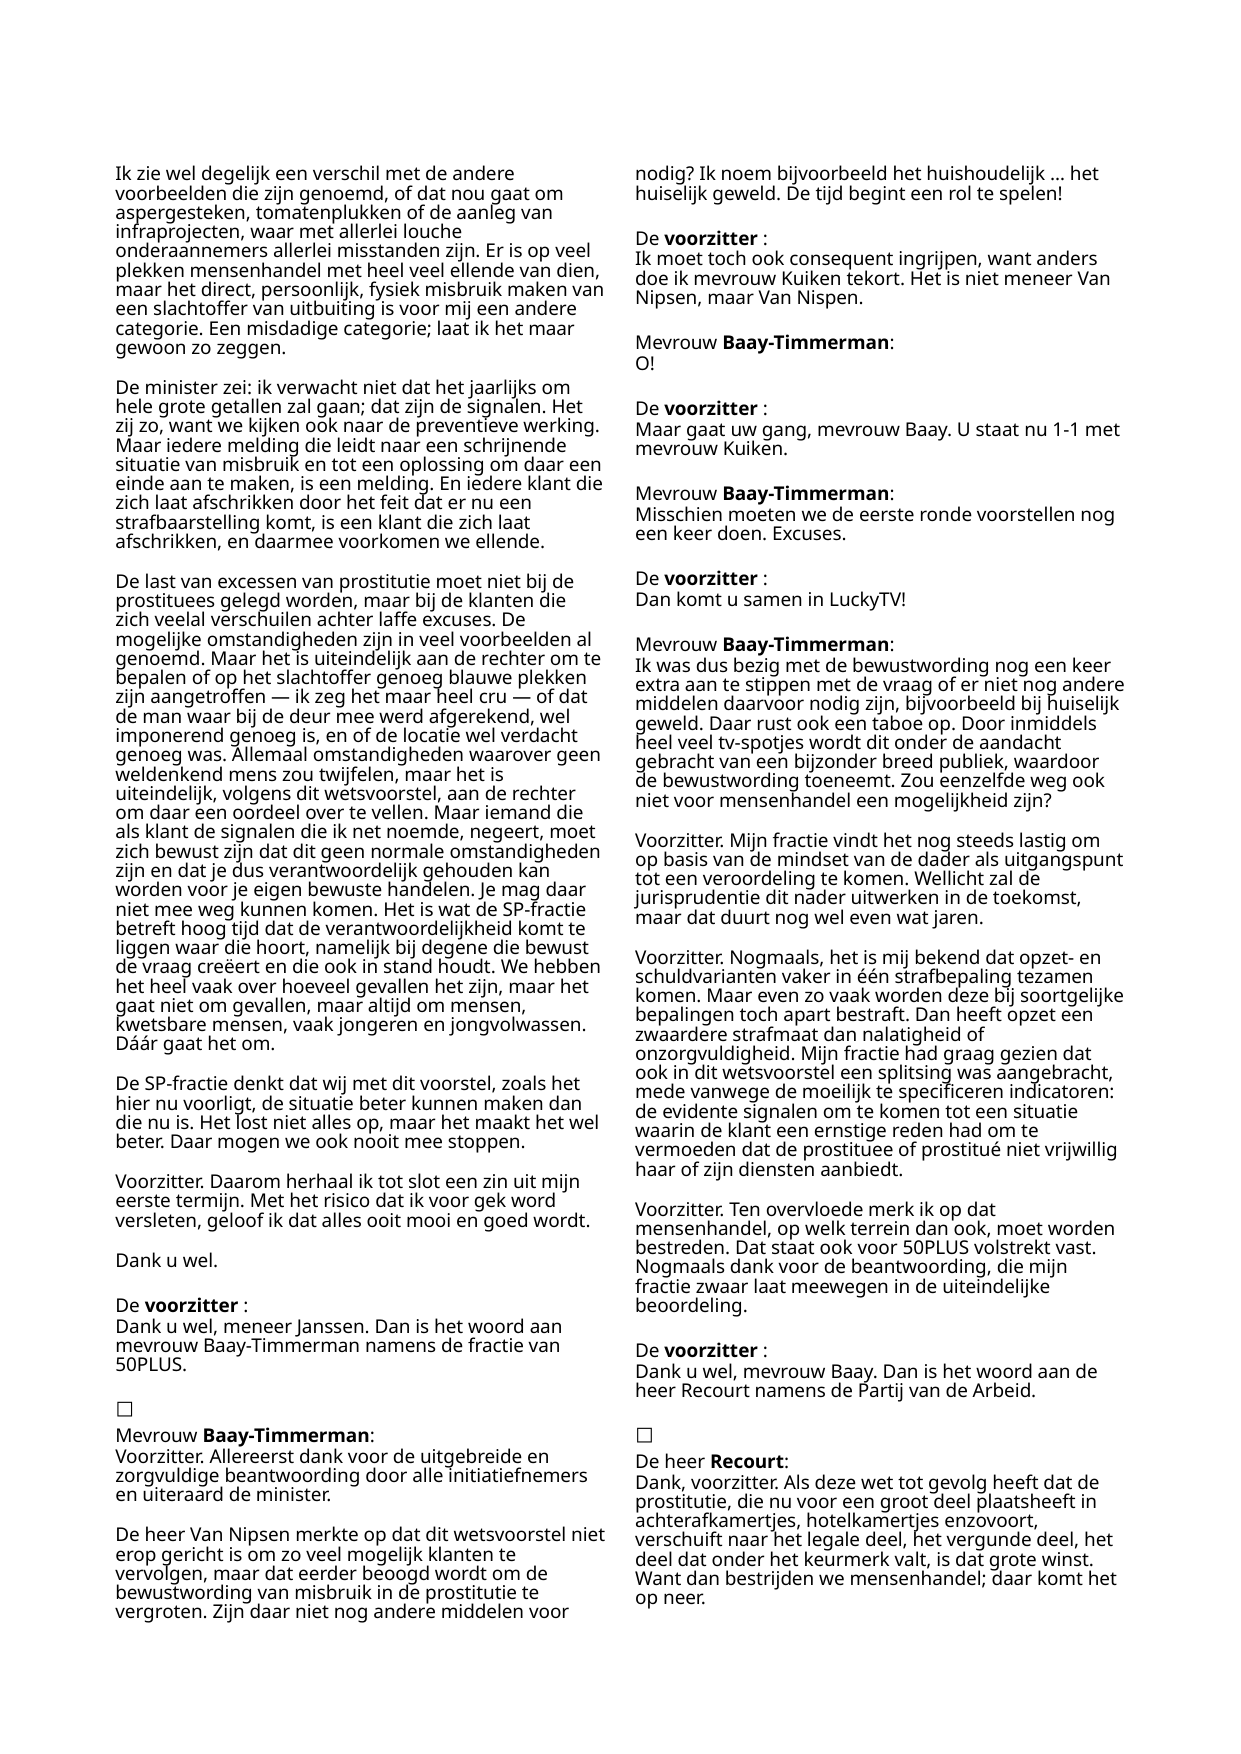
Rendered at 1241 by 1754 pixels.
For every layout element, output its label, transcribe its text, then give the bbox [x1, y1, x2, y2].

text Dank u wel, mevrouw Baay. Dan is het woord aan de heer Recourt namens de Partij van de Arbeid. [635, 1363, 1125, 1401]
text De SP-fractie denkt dat wij met dit voorstel, zoals het hier nu voorligt, de situatie beter kunnen maken dan die nu is. Het lost niet alles op, maar het maakt het wel beter. Daar mogen we ook nooit mee stoppen. [115, 1075, 605, 1152]
text ⬜ [115, 1396, 605, 1422]
text Misschien moeten we de eerste ronde voorstellen nog een keer doen. Excuses. [635, 506, 1125, 544]
text ⬜ [635, 1422, 1125, 1448]
text De last van excessen van prostitutie moet niet bij de prostituees gelegd worden, maar bij de klanten die zich veelal verschuilen achter laffe excuses. De mogelijke omstandigheden zijn in veel voorbeelden al genoemd. Maar het is uiteindelijk aan de rechter om te bepalen of op het slachtoffer genoeg blauwe plekken zijn aangetroffen — ik zeg het maar heel cru — of dat de man waar bij de deur mee werd afgerekend, wel imponerend genoeg is, en of de locatie wel verdacht genoeg was. Allemaal omstandigheden waarover geen weldenkend mens zou twijfelen, maar het is uiteindelijk, volgens dit wetsvoorstel, aan de rechter om daar een oordeel over te vellen. Maar iemand die als klant de signalen die ik net noemde, negeert, moet zich bewust zijn dat dit geen normale omstandigheden zijn en dat je dus verantwoordelijk gehouden kan worden voor je eigen bewuste handelen. Je mag daar niet mee weg kunnen komen. Het is wat de SP-fractie betreft hoog tijd dat de verantwoordelijkheid komt te liggen waar die hoort, namelijk bij degene die bewust de vraag creëert en die ook in stand houdt. We hebben het heel vaak over hoeveel gevallen het zijn, maar het gaat niet om gevallen, maar altijd om mensen, kwetsbare mensen, vaak jongeren en jongvolwassen. Dáár gaat het om. [115, 573, 605, 1055]
text Mevrouw Baay-Timmerman: [635, 480, 1125, 506]
text De voorzitter : [115, 1292, 605, 1318]
text nodig? Ik noem bijvoorbeeld het huishoudelijk … het huiselijk geweld. De tijd begint een rol te spelen! [635, 165, 1125, 204]
text De heer Recourt: [635, 1448, 1125, 1474]
text Ik moet toch ook consequent ingrijpen, want anders doe ik mevrouw Kuiken tekort. Het is niet meneer Van Nipsen, maar Van Nispen. [635, 250, 1125, 308]
text Voorzitter. Daarom herhaal ik tot slot een zin uit mijn eerste termijn. Met het risico dat ik voor gek word versleten, geloof ik dat alles ooit mooi en goed wordt. [115, 1173, 605, 1231]
text O! [635, 355, 1125, 374]
text De minister zei: ik verwacht niet dat het jaarlijks om hele grote getallen zal gaan; dat zijn de signalen. Het zij zo, want we kijken ook naar de preventieve werking. Maar iedere melding die leidt naar een schrijnende situatie van misbruik en tot een oplossing om daar een einde aan te maken, is een melding. En iedere klant die zich laat afschrikken door het feit dat er nu een strafbaarstelling komt, is een klant die zich laat afschrikken, en daarmee voorkomen we ellende. [115, 379, 605, 552]
text Mevrouw Baay-Timmerman: [115, 1422, 605, 1448]
text Voorzitter. Nogmaals, het is mij bekend dat opzet- en schuldvarianten vaker in één strafbepaling tezamen komen. Maar even zo vaak worden deze bij soortgelijke bepalingen toch apart bestraft. Dan heeft opzet een zwaardere strafmaat dan nalatigheid of onzorgvuldigheid. Mijn fractie had graag gezien dat ook in dit wetsvoorstel een splitsing was aangebracht, mede vanwege de moeilijk te specificeren indicatoren: de evidente signalen om te komen tot een situatie waarin de klant een ernstige reden had om te vermoeden dat de prostituee of prostitué niet vrijwillig haar of zijn diensten aanbiedt. [635, 949, 1125, 1180]
text De voorzitter : [635, 225, 1125, 250]
text Dank u wel. [115, 1252, 605, 1271]
text Voorzitter. Mijn fractie vindt het nog steeds lastig om op basis van de mindset van de dader als uitgangspunt tot een veroordeling te komen. Wellicht zal de jurisprudentie dit nader uitwerken in de toekomst, maar dat duurt nog wel even wat jaren. [635, 832, 1125, 928]
text Voorzitter. Allereerst dank voor de uitgebreide en zorgvuldige beantwoording door alle initiatiefnemers en uiteraard de minister. [115, 1448, 605, 1506]
text Dan komt u samen in LuckyTV! [635, 591, 1125, 610]
text Mevrouw Baay-Timmerman: [635, 631, 1125, 657]
text Ik was dus bezig met de bewustwording nog een keer extra aan te stippen met de vraag of er niet nog andere middelen daarvoor nodig zijn, bijvoorbeeld bij huiselijk geweld. Daar rust ook een taboe op. Door inmiddels heel veel tv-spotjes wordt dit onder de aandacht gebracht van een bijzonder breed publiek, waardoor de bewustwording toeneemt. Zou eenzelfde weg ook niet voor mensenhandel een mogelijkheid zijn? [635, 657, 1125, 811]
text Ik zie wel degelijk een verschil met de andere voorbeelden die zijn genoemd, of dat nou gaat om aspergesteken, tomatenplukken of de aanleg van infraprojecten, waar met allerlei louche onderaannemers allerlei misstanden zijn. Er is op veel plekken mensenhandel met heel veel ellende van dien, maar het direct, persoonlijk, fysiek misbruik maken van een slachtoffer van uitbuiting is voor mij een andere categorie. Een misdadige categorie; laat ik het maar gewoon zo zeggen. [115, 165, 605, 358]
text De voorzitter : [635, 565, 1125, 591]
text Dank u wel, meneer Janssen. Dan is het woord aan mevrouw Baay-Timmerman namens de fractie van 50PLUS. [115, 1318, 605, 1375]
text Voorzitter. Ten overvloede merk ik op dat mensenhandel, op welk terrein dan ook, moet worden bestreden. Dat staat ook voor 50PLUS volstrekt vast. Nogmaals dank voor de beantwoording, die mijn fractie zwaar laat meewegen in de uiteindelijke beoordeling. [635, 1201, 1125, 1316]
text Mevrouw Baay-Timmerman: [635, 329, 1125, 355]
text De voorzitter : [635, 1337, 1125, 1363]
text De heer Van Nipsen merkte op dat dit wetsvoorstel niet erop gericht is om zo veel mogelijk klanten te vervolgen, maar dat eerder beoogd wordt om de bewustwording van misbruik in de prostitutie te vergroten. Zijn daar niet nog andere middelen voor [115, 1526, 605, 1623]
text De voorzitter : [635, 395, 1125, 421]
text Dank, voorzitter. Als deze wet tot gevolg heeft dat de prostitutie, die nu voor een groot deel plaatsheeft in achterafkamertjes, hotelkamertjes enzovoort, verschuift naar het legale deel, het vergunde deel, het deel dat onder het keurmerk valt, is dat grote winst. Want dan bestrijden we mensenhandel; daar komt het op neer. [635, 1474, 1125, 1608]
text Maar gaat uw gang, mevrouw Baay. U staat nu 1-1 met mevrouw Kuiken. [635, 421, 1125, 459]
